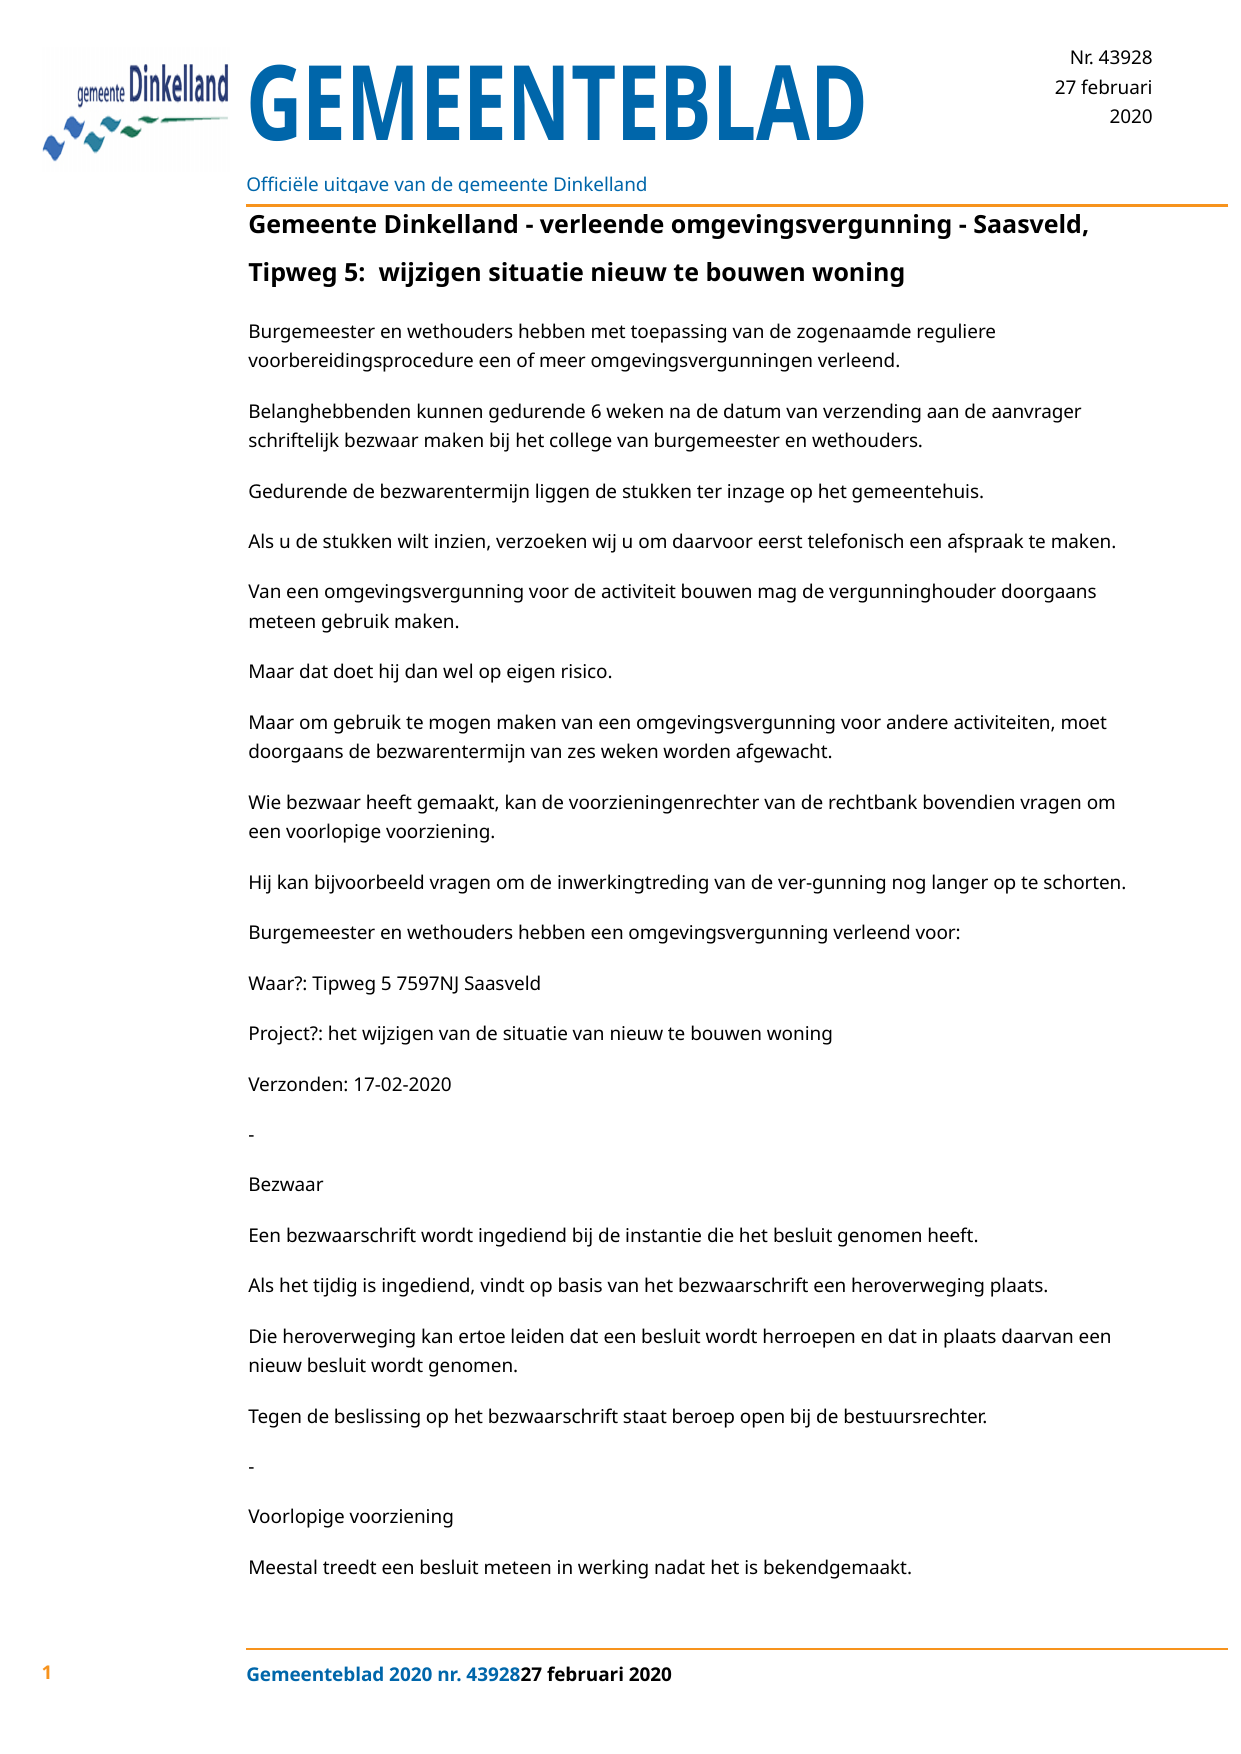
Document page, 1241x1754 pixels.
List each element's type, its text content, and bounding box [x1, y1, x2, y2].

text Maar dat doet hij dan wel op eigen risico. [248, 659, 1152, 684]
text Gedurende de bezwarentermijn liggen de stukken ter inzage op het gemeentehuis. [248, 478, 1152, 504]
text - [248, 1453, 1152, 1479]
text Voorlopige voorziening [248, 1504, 1152, 1529]
text Bezwaar [248, 1172, 1152, 1197]
text Hij kan bijvoorbeeld vragen om de inwerkingtreding van de ver-gunning nog langer op te schorten. [248, 869, 1152, 895]
text Van een omgevingsvergunning voor de activiteit bouwen mag de vergunninghouder doorgaans meteen gebruik maken. [248, 579, 1152, 634]
text Als het tijdig is ingediend, vindt op basis van het bezwaarschrift een heroverweging plaats. [248, 1272, 1152, 1298]
text Een bezwaarschrift wordt ingediend bij de instantie die het besluit genomen heeft. [248, 1222, 1152, 1248]
text Waar?: Tipweg 5 7597NJ Saasveld [248, 970, 1152, 996]
text Als u de stukken wilt inzien, verzoeken wij u om daarvoor eerst telefonisch een afspraak te maken. [248, 528, 1152, 554]
text Verzonden: 17-02-2020 [248, 1071, 1152, 1097]
text - [248, 1121, 1152, 1147]
text Maar om gebruik te mogen maken van een omgevingsvergunning voor andere activiteiten, moet doorgaans de bezwarentermijn van zes weken worden afgewacht. [248, 709, 1152, 764]
text Gemeente Dinkelland - verleende omgevingsvergunning - Saasveld, Tipweg 5: wijzigen situatie nieuw te bouwen woning [248, 207, 1152, 288]
text Die heroverweging kan ertoe leiden dat een besluit wordt herroepen en dat in plaats daarvan een nieuw besluit wordt genomen. [248, 1323, 1152, 1378]
text Project?: het wijzigen van de situatie van nieuw te bouwen woning [248, 1020, 1152, 1046]
text Meestal treedt een besluit meteen in werking nadat het is bekendgemaakt. [248, 1554, 1152, 1580]
text Burgemeester en wethouders hebben een omgevingsvergunning verleend voor: [248, 919, 1152, 945]
text Burgemeester en wethouders hebben met toepassing van de zogenaamde reguliere voorbereidingsprocedure een of meer omgevingsvergunningen verleend. [248, 318, 1152, 373]
text Wie bezwaar heeft gemaakt, kan de voorzieningenrechter van de rechtbank bovendien vragen om een voorlopige voorziening. [248, 789, 1152, 844]
picture [41, 47, 231, 172]
text Belanghebbenden kunnen gedurende 6 weken na de datum van verzending aan de aanvrager schriftelijk bezwaar maken bij het college van burgemeester en wethouders. [248, 398, 1152, 453]
text Tegen de beslissing op het bezwaarschrift staat beroep open bij de bestuursrechter. [248, 1403, 1152, 1429]
